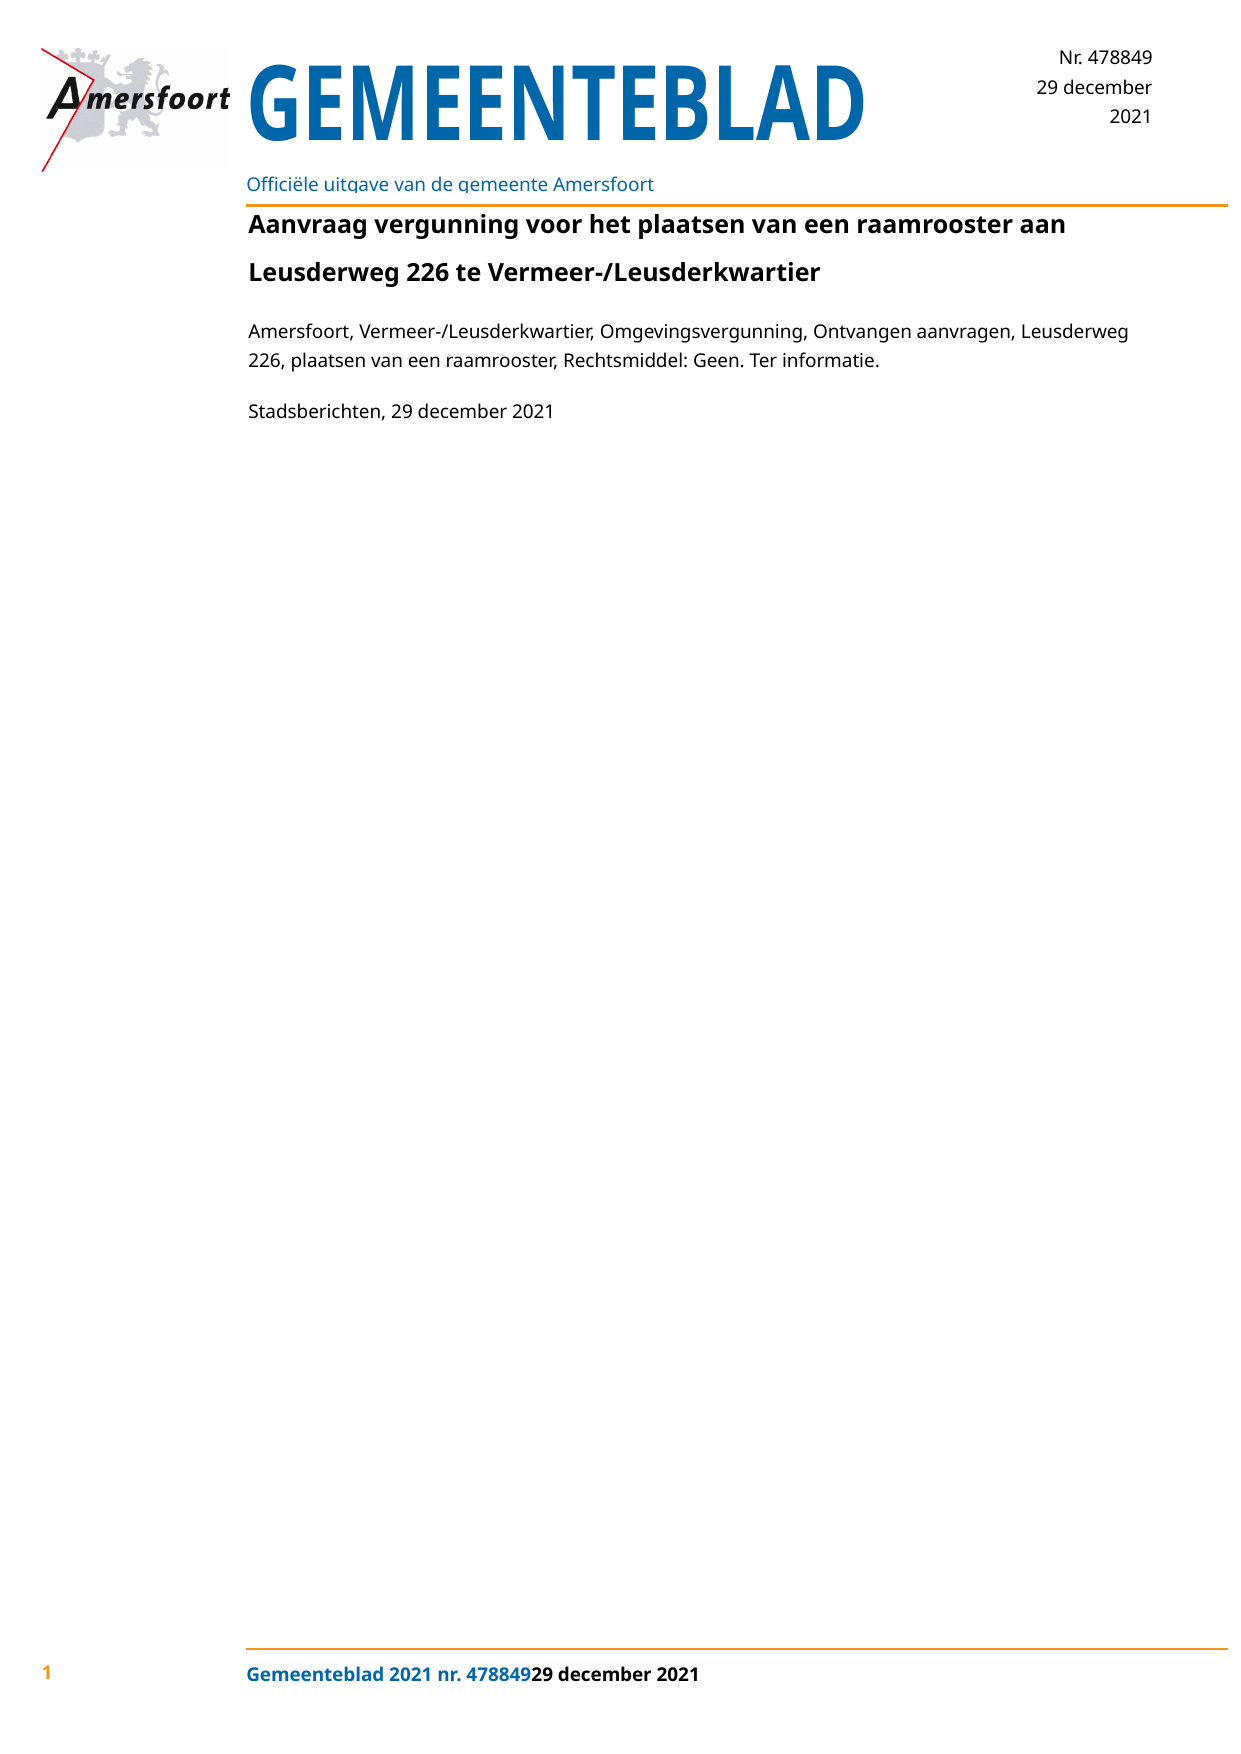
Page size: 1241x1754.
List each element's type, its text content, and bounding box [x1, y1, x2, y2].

text Amersfoort, Vermeer-/Leusderkwartier, Omgevingsvergunning, Ontvangen aanvragen, Leusderweg 226, plaatsen van een raamrooster, Rechtsmiddel: Geen. Ter informatie. [248, 318, 1152, 373]
text Stadsberichten, 29 december 2021 [248, 398, 1152, 424]
text Aanvraag vergunning voor het plaatsen van een raamrooster aan Leusderweg 226 te Vermeer-/Leusderkwartier [248, 207, 1152, 288]
picture [41, 47, 231, 172]
